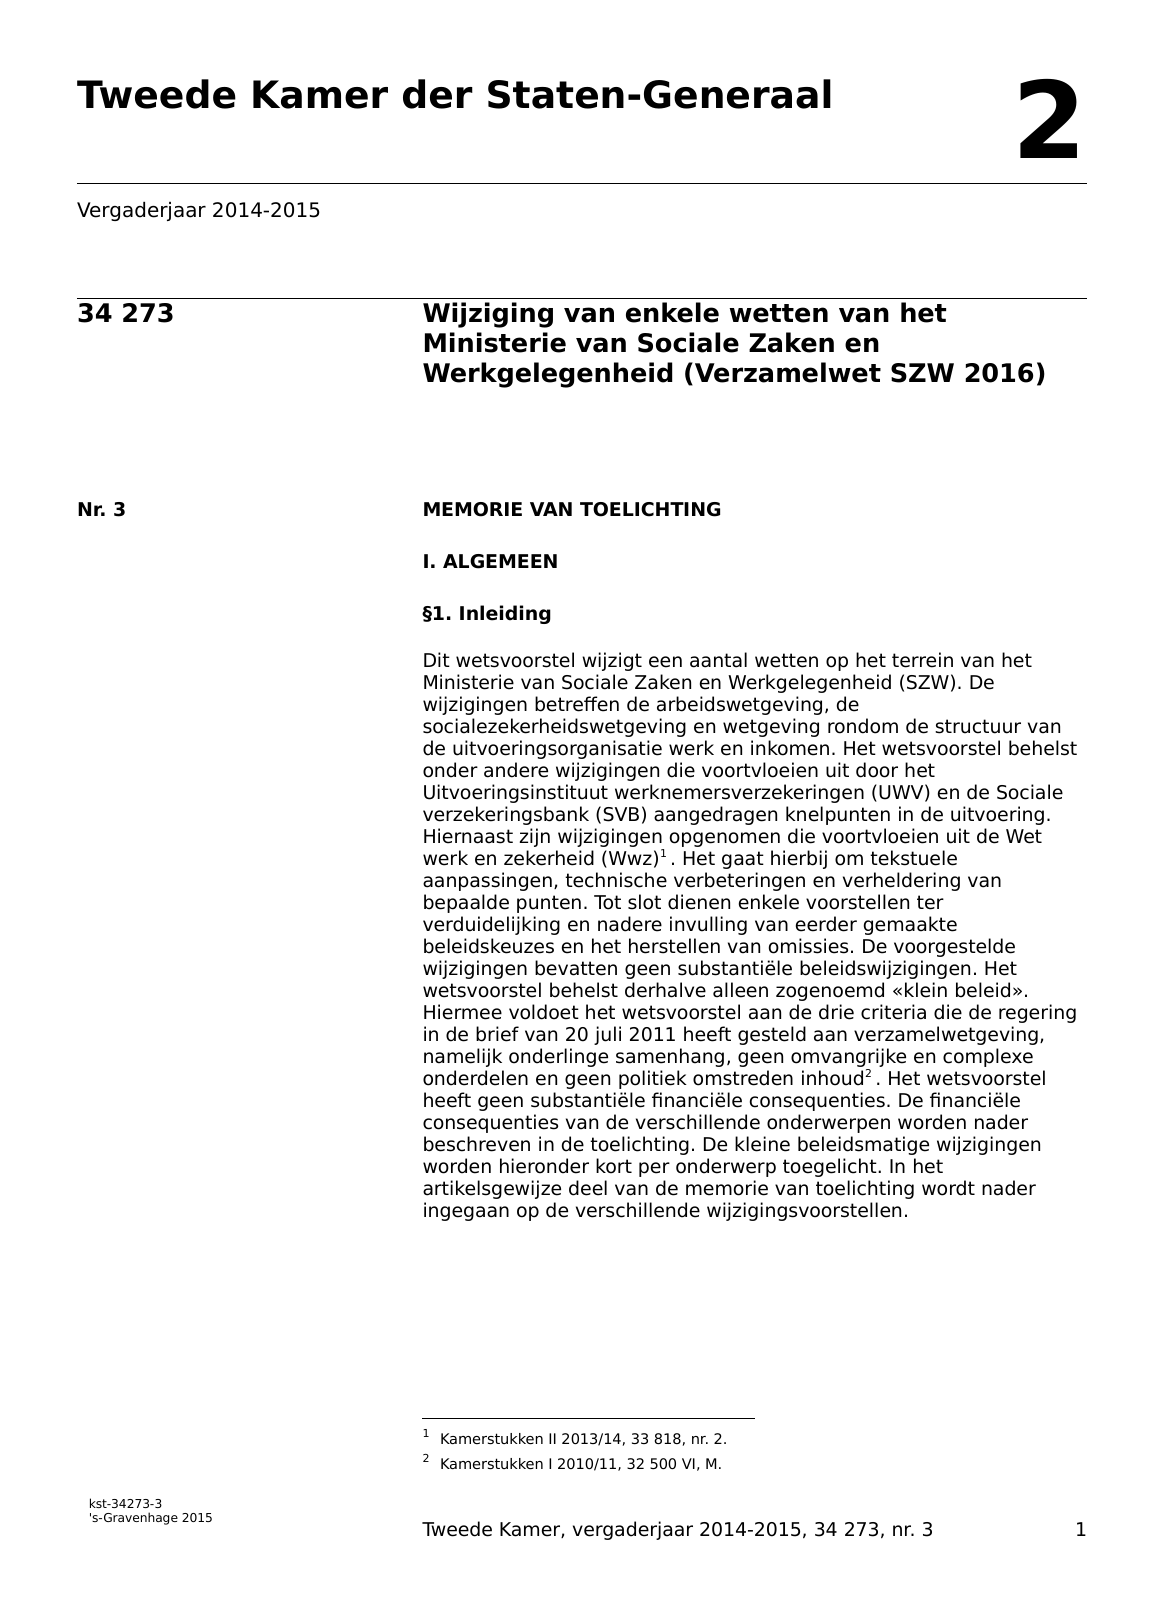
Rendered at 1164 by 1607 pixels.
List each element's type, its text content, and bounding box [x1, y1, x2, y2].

subtitle I. ALGEMEEN [422, 551, 1087, 573]
text 's-Gravenhage 2015 [88, 1511, 323, 1525]
text Dit wetsvoorstel wijzigt een aantal wetten op het terrein van het Ministerie van Sociale Zaken en Werkgelegenheid (SZW). De wijzigingen betreffen de arbeidswetgeving, de socialezekerheidswetgeving en wetgeving rondom de structuur van de uitvoeringsorganisatie werk en inkomen. Het wetsvoorstel behelst onder andere wijzigingen die voortvloeien uit door het Uitvoeringsinstituut werknemersverzekeringen (UWV) en de Sociale verzekeringsbank (SVB) aangedragen knelpunten in de uitvoering. Hiernaast zijn wijzigingen opgenomen die voortvloeien uit de Wet werk en zekerheid (Wwz). Het gaat hierbij om tekstuele aanpassingen, technische verbeteringen en verheldering van bepaalde punten. Tot slot dienen enkele voorstellen ter verduidelijking en nadere invulling van eerder gemaakte beleidskeuzes en het herstellen van omissies. De voorgestelde wijzigingen bevatten geen substantiële beleidswijzigingen. Het wetsvoorstel behelst derhalve alleen zogenoemd «klein beleid». Hiermee voldoet het wetsvoorstel aan de drie criteria die de regering in de brief van 20 juli 2011 heeft gesteld aan verzamelwetgeving, namelijk onderlinge samenhang, geen omvangrijke en complexe onderdelen en geen politiek omstreden inhoud. Het wetsvoorstel heeft geen substantiële financiële consequenties. De financiële consequenties van de verschillende onderwerpen worden nader beschreven in de toelichting. De kleine beleidsmatige wijzigingen worden hieronder kort per onderwerp toegelicht. In het artikelsgewijze deel van de memorie van toelichting wordt nader ingegaan op de verschillende wijzigingsvoorstellen. [422, 650, 1087, 1221]
table_header Tweede Kamer der Staten-Generaal [77, 59, 886, 183]
table_cell Vergaderjaar 2014-2015 [77, 184, 1087, 298]
text Kamerstukken I 2010/11, 32 500 VI, M. [422, 1452, 1087, 1474]
text kst-34273-3 [88, 1497, 323, 1511]
table_header 2 [886, 59, 1087, 183]
subtitle Nr. 3 MEMORIE VAN TOELICHTING [77, 499, 1087, 521]
text Kamerstukken II 2013/14, 33 818, nr. 2. [422, 1427, 1087, 1449]
subtitle 34 273 Wijziging van enkele wetten van het Ministerie van Sociale Zaken en Werkgelegenheid (Verzamelwet SZW 2016) [77, 299, 1087, 388]
subtitle §1. Inleiding [422, 603, 1087, 625]
